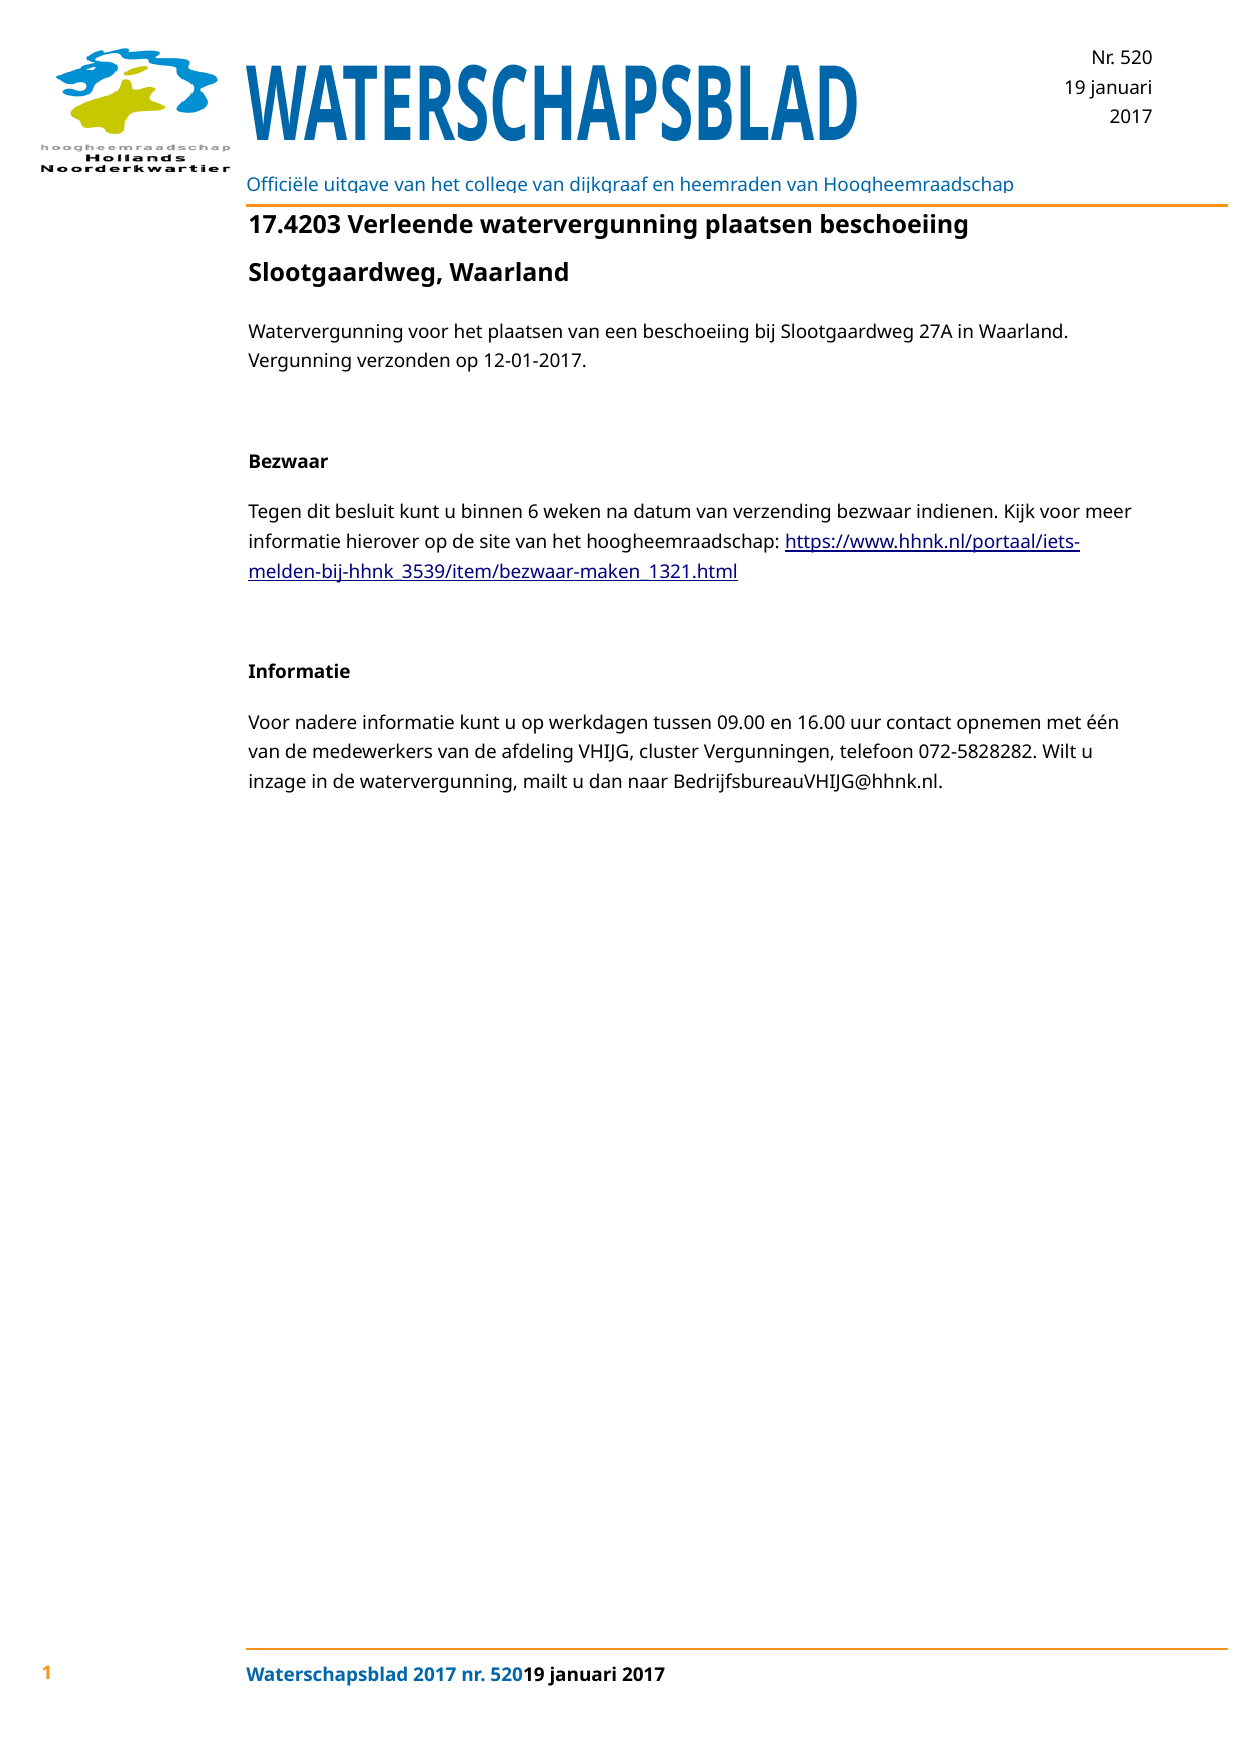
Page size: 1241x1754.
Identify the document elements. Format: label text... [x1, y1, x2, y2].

picture [41, 47, 231, 172]
text Informatie [248, 659, 1152, 684]
text Watervergunning voor het plaatsen van een beschoeiing bij Slootgaardweg 27A in Waarland. Vergunning verzonden op 12-01-2017. [248, 318, 1152, 373]
text Voor nadere informatie kunt u op werkdagen tussen 09.00 en 16.00 uur contact opnemen met één van de medewerkers van de afdeling VHIJG, cluster Vergunningen, telefoon 072-5828282. Wilt u inzage in de watervergunning, mailt u dan naar BedrijfsbureauVHIJG@hhnk.nl. [248, 709, 1152, 794]
text 17.4203 Verleende watervergunning plaatsen beschoeiing Slootgaardweg, Waarland [248, 207, 1152, 288]
text Bezwaar [248, 448, 1152, 474]
text Tegen dit besluit kunt u binnen 6 weken na datum van verzending bezwaar indienen. Kijk voor meer informatie hierover op de site van het hoogheemraadschap: https://www.hhnk.nl/portaal/iets-melden-bij-hhnk_3539/item/bezwaar-maken_1321.html [248, 499, 1152, 584]
